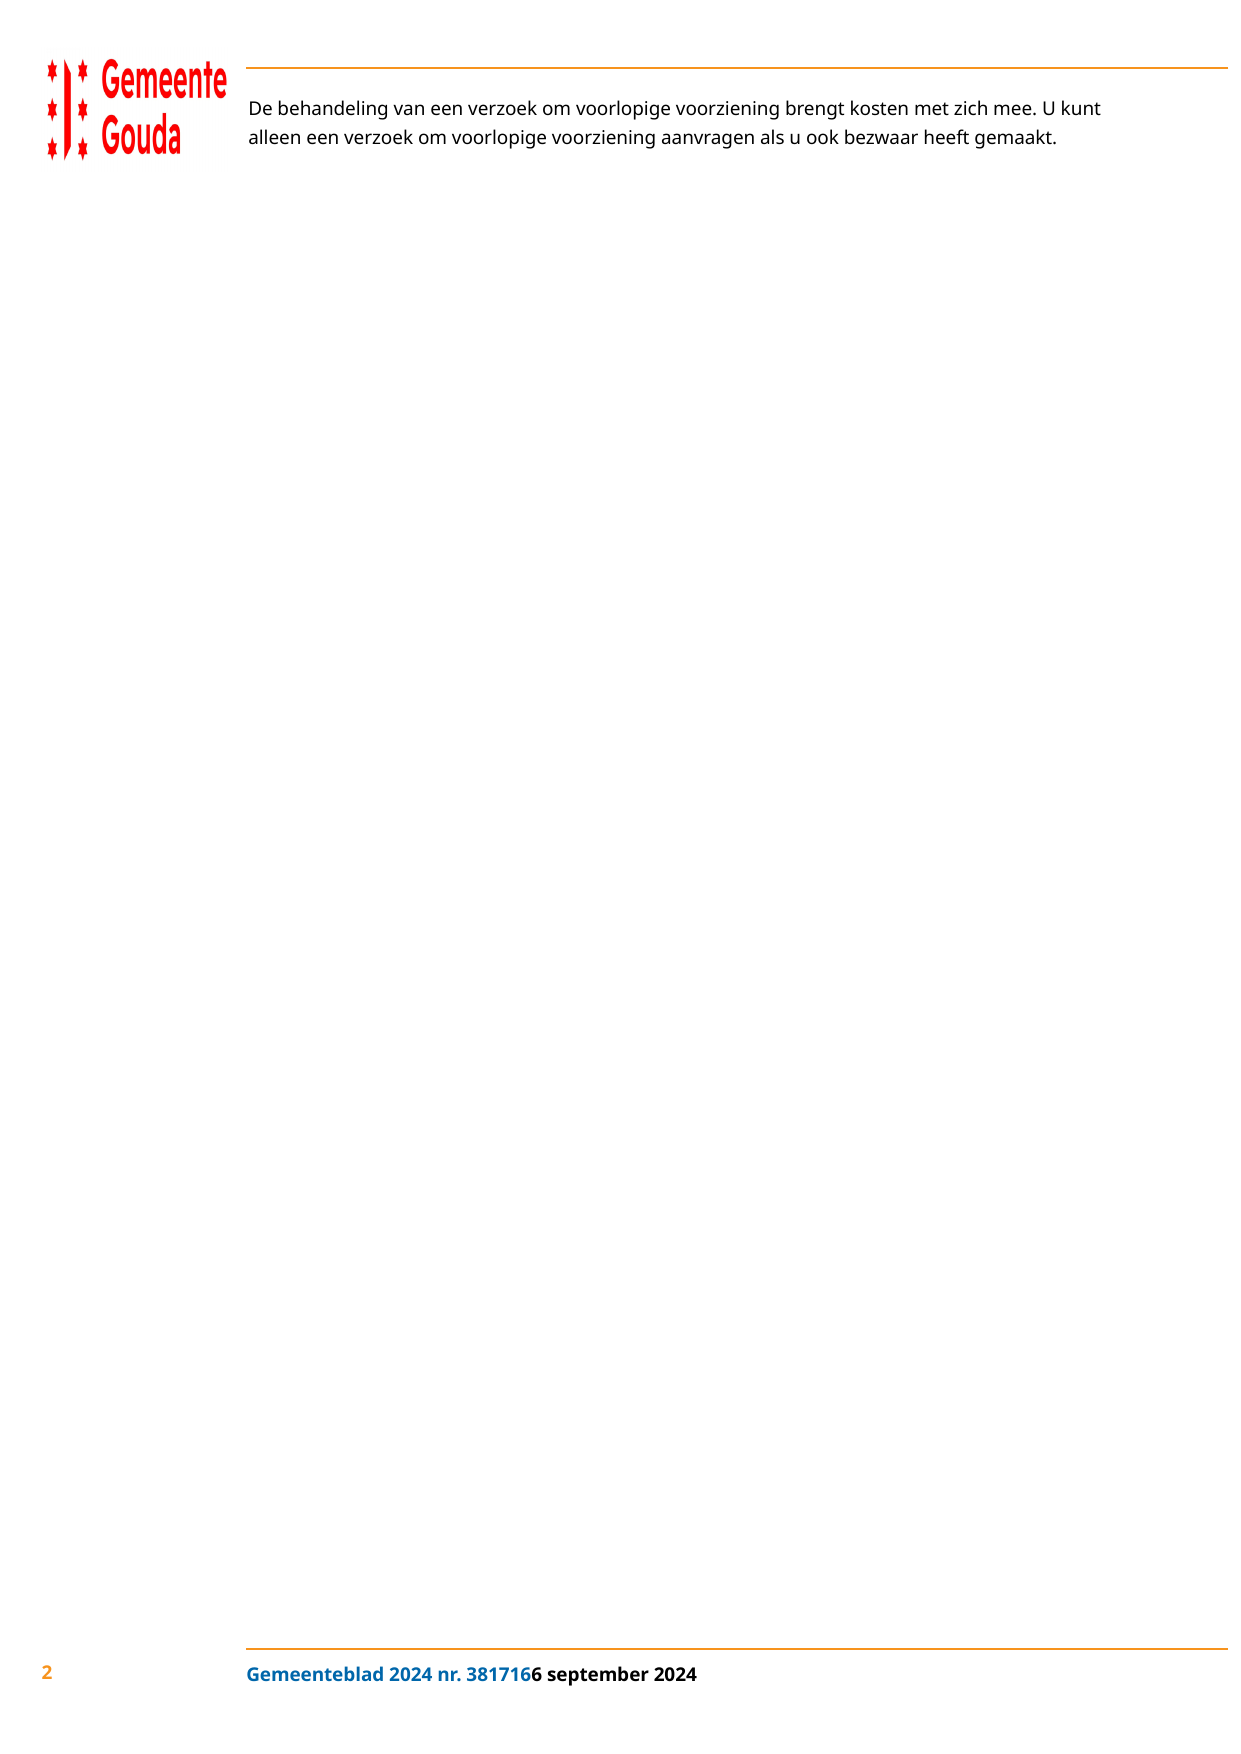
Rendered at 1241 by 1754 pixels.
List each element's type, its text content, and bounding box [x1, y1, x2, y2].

text De behandeling van een verzoek om voorlopige voorziening brengt kosten met zich mee. U kunt alleen een verzoek om voorlopige voorziening aanvragen als u ook bezwaar heeft gemaakt. [248, 95, 1152, 150]
picture [41, 47, 231, 172]
